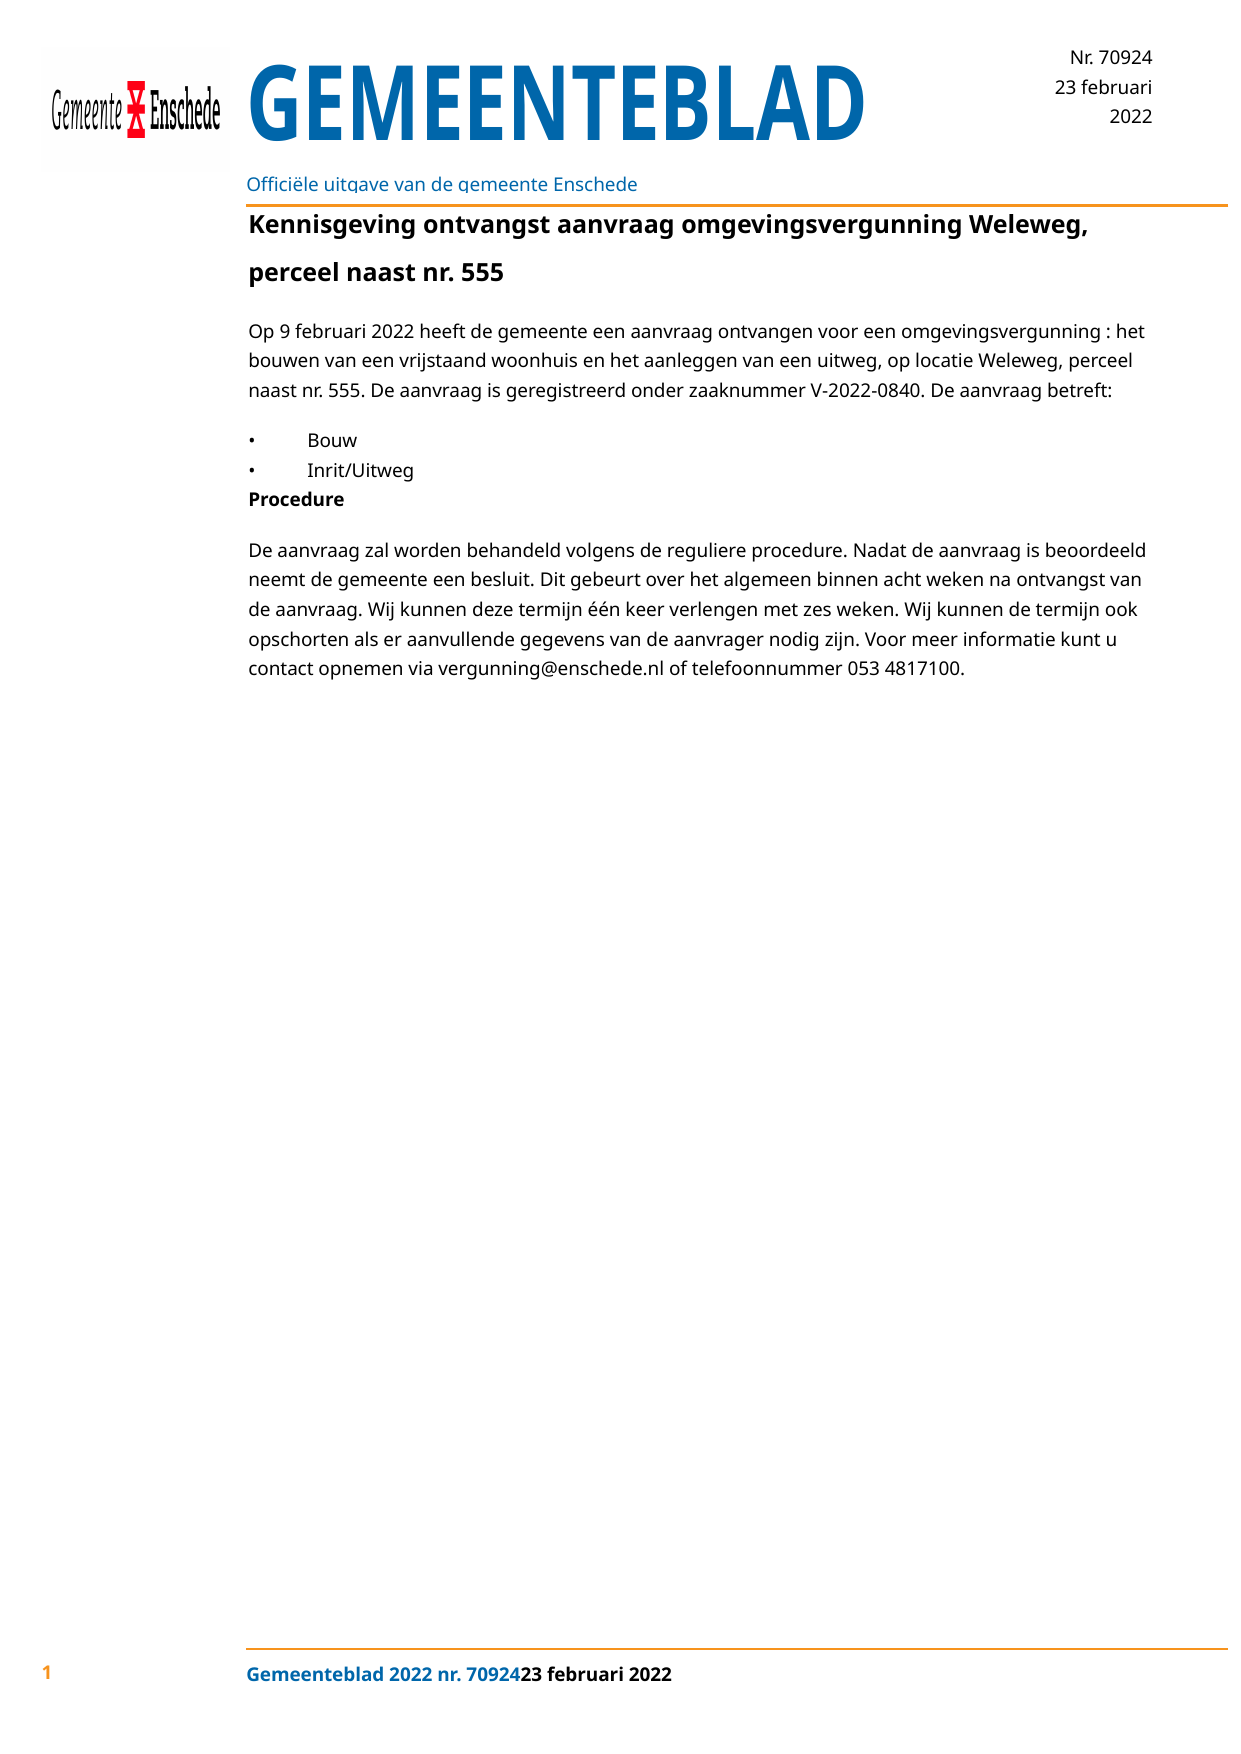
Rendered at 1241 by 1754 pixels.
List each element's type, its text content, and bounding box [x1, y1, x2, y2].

list Bouw [248, 427, 1152, 453]
text De aanvraag zal worden behandeld volgens de reguliere procedure. Nadat de aanvraag is beoordeeld neemt de gemeente een besluit. Dit gebeurt over het algemeen binnen acht weken na ontvangst van de aanvraag. Wij kunnen deze termijn één keer verlengen met zes weken. Wij kunnen de termijn ook opschorten als er aanvullende gegevens van de aanvrager nodig zijn. Voor meer informatie kunt u contact opnemen via vergunning@enschede.nl of telefoonnummer 053 4817100. [248, 537, 1152, 681]
text Kennisgeving ontvangst aanvraag omgevingsvergunning Weleweg, perceel naast nr. 555 [248, 207, 1152, 288]
text Op 9 februari 2022 heeft de gemeente een aanvraag ontvangen voor een omgevingsvergunning : het bouwen van een vrijstaand woonhuis en het aanleggen van een uitweg, op locatie Weleweg, perceel naast nr. 555. De aanvraag is geregistreerd onder zaaknummer V-2022-0840. De aanvraag betreft: [248, 318, 1152, 403]
picture [41, 47, 231, 172]
text Procedure [248, 487, 1152, 512]
list Inrit/Uitweg [248, 457, 1152, 483]
